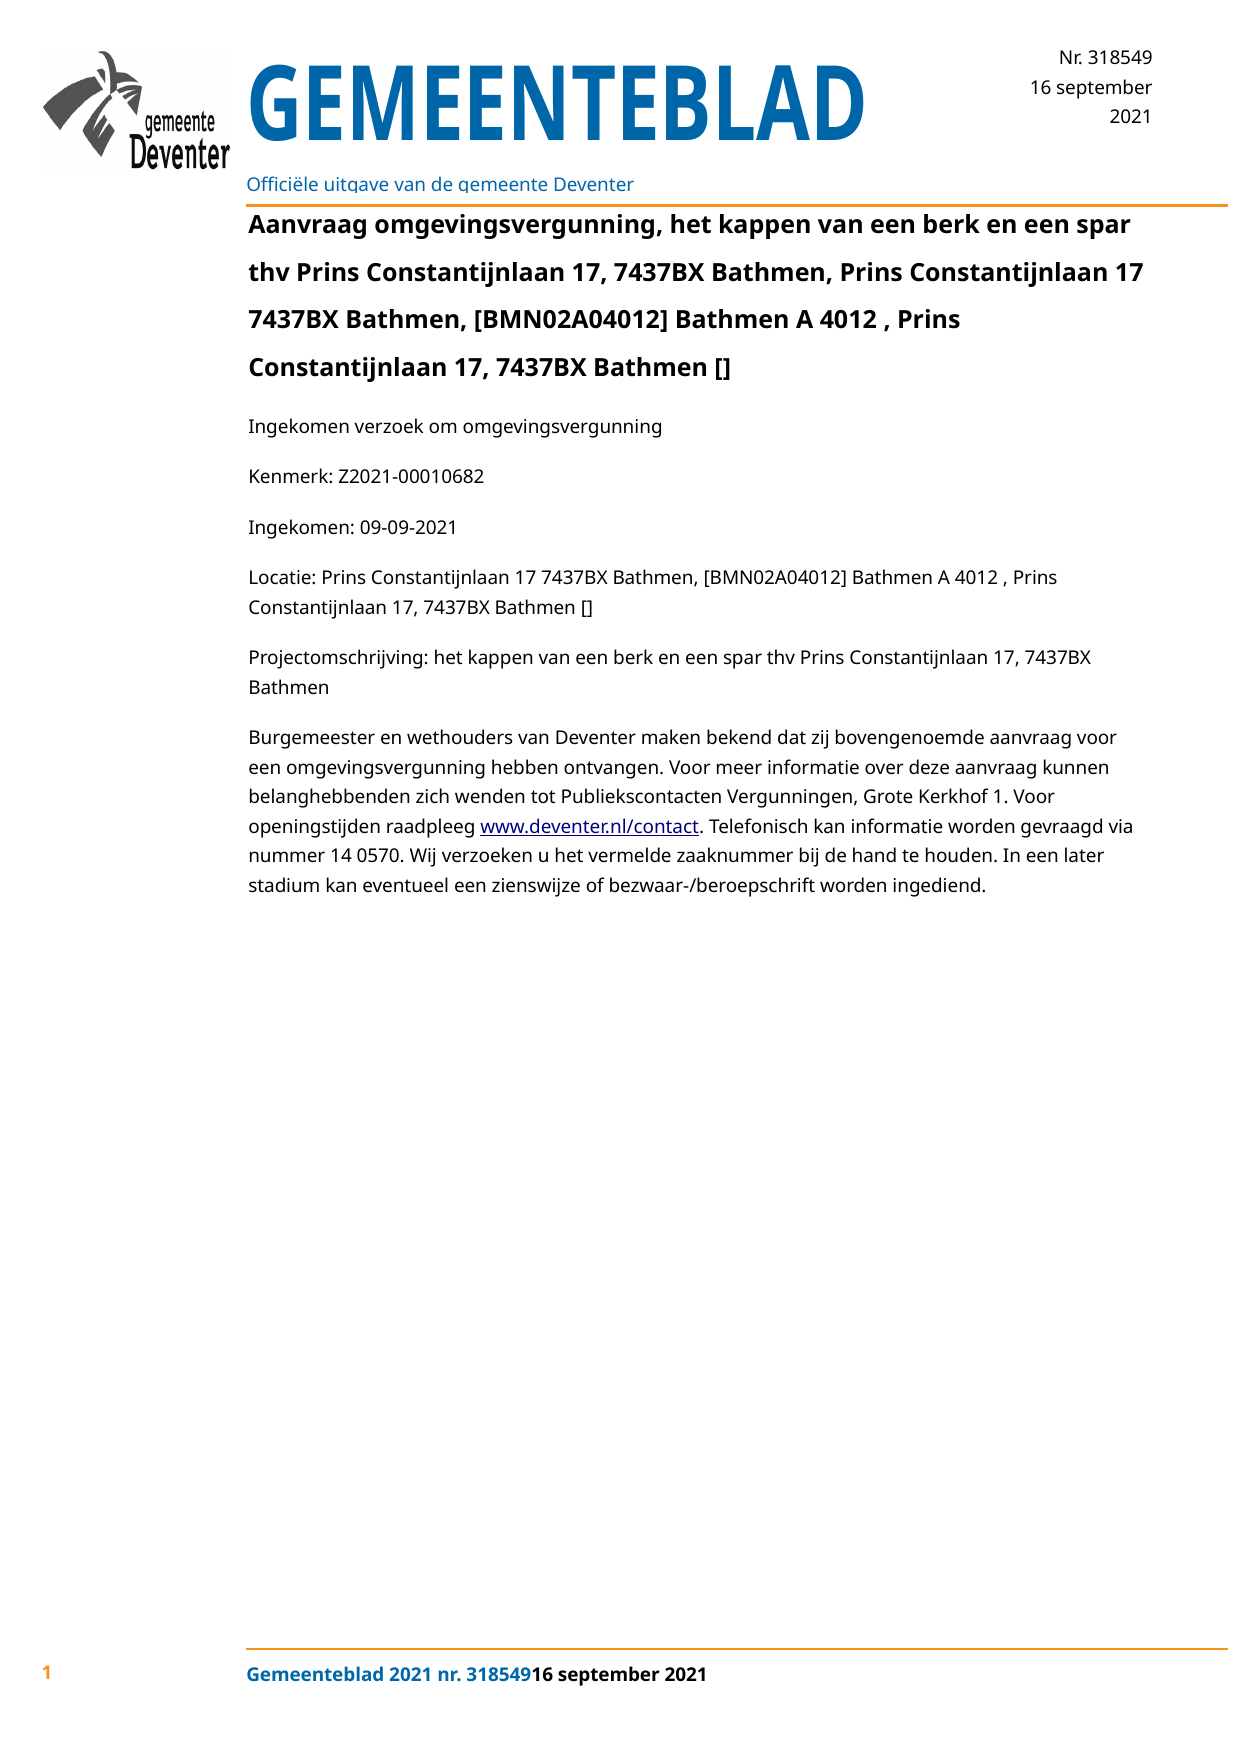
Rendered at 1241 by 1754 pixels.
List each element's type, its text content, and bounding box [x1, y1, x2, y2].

text Projectomschrijving: het kappen van een berk en een spar thv Prins Constantijnlaan 17, 7437BX Bathmen [248, 644, 1152, 700]
text Locatie: Prins Constantijnlaan 17 7437BX Bathmen, [BMN02A04012] Bathmen A 4012 , Prins Constantijnlaan 17, 7437BX Bathmen [] [248, 564, 1152, 620]
text Burgemeester en wethouders van Deventer maken bekend dat zij bovengenoemde aanvraag voor een omgevingsvergunning hebben ontvangen. Voor meer informatie over deze aanvraag kunnen belanghebbenden zich wenden tot Publiekscontacten Vergunningen, Grote Kerkhof 1. Voor openingstijden raadpleeg www.deventer.nl/contact. Telefonisch kan informatie worden gevraagd via nummer 14 0570. Wij verzoeken u het vermelde zaaknummer bij de hand te houden. In een later stadium kan eventueel een zienswijze of bezwaar-/beroepschrift worden ingediend. [248, 724, 1152, 898]
text Ingekomen verzoek om omgevingsvergunning [248, 413, 1152, 439]
picture [41, 47, 231, 172]
text Ingekomen: 09-09-2021 [248, 514, 1152, 540]
text Aanvraag omgevingsvergunning, het kappen van een berk en een spar thv Prins Constantijnlaan 17, 7437BX Bathmen, Prins Constantijnlaan 17 7437BX Bathmen, [BMN02A04012] Bathmen A 4012 , Prins Constantijnlaan 17, 7437BX Bathmen [] [248, 207, 1152, 384]
text Kenmerk: Z2021-00010682 [248, 463, 1152, 489]
